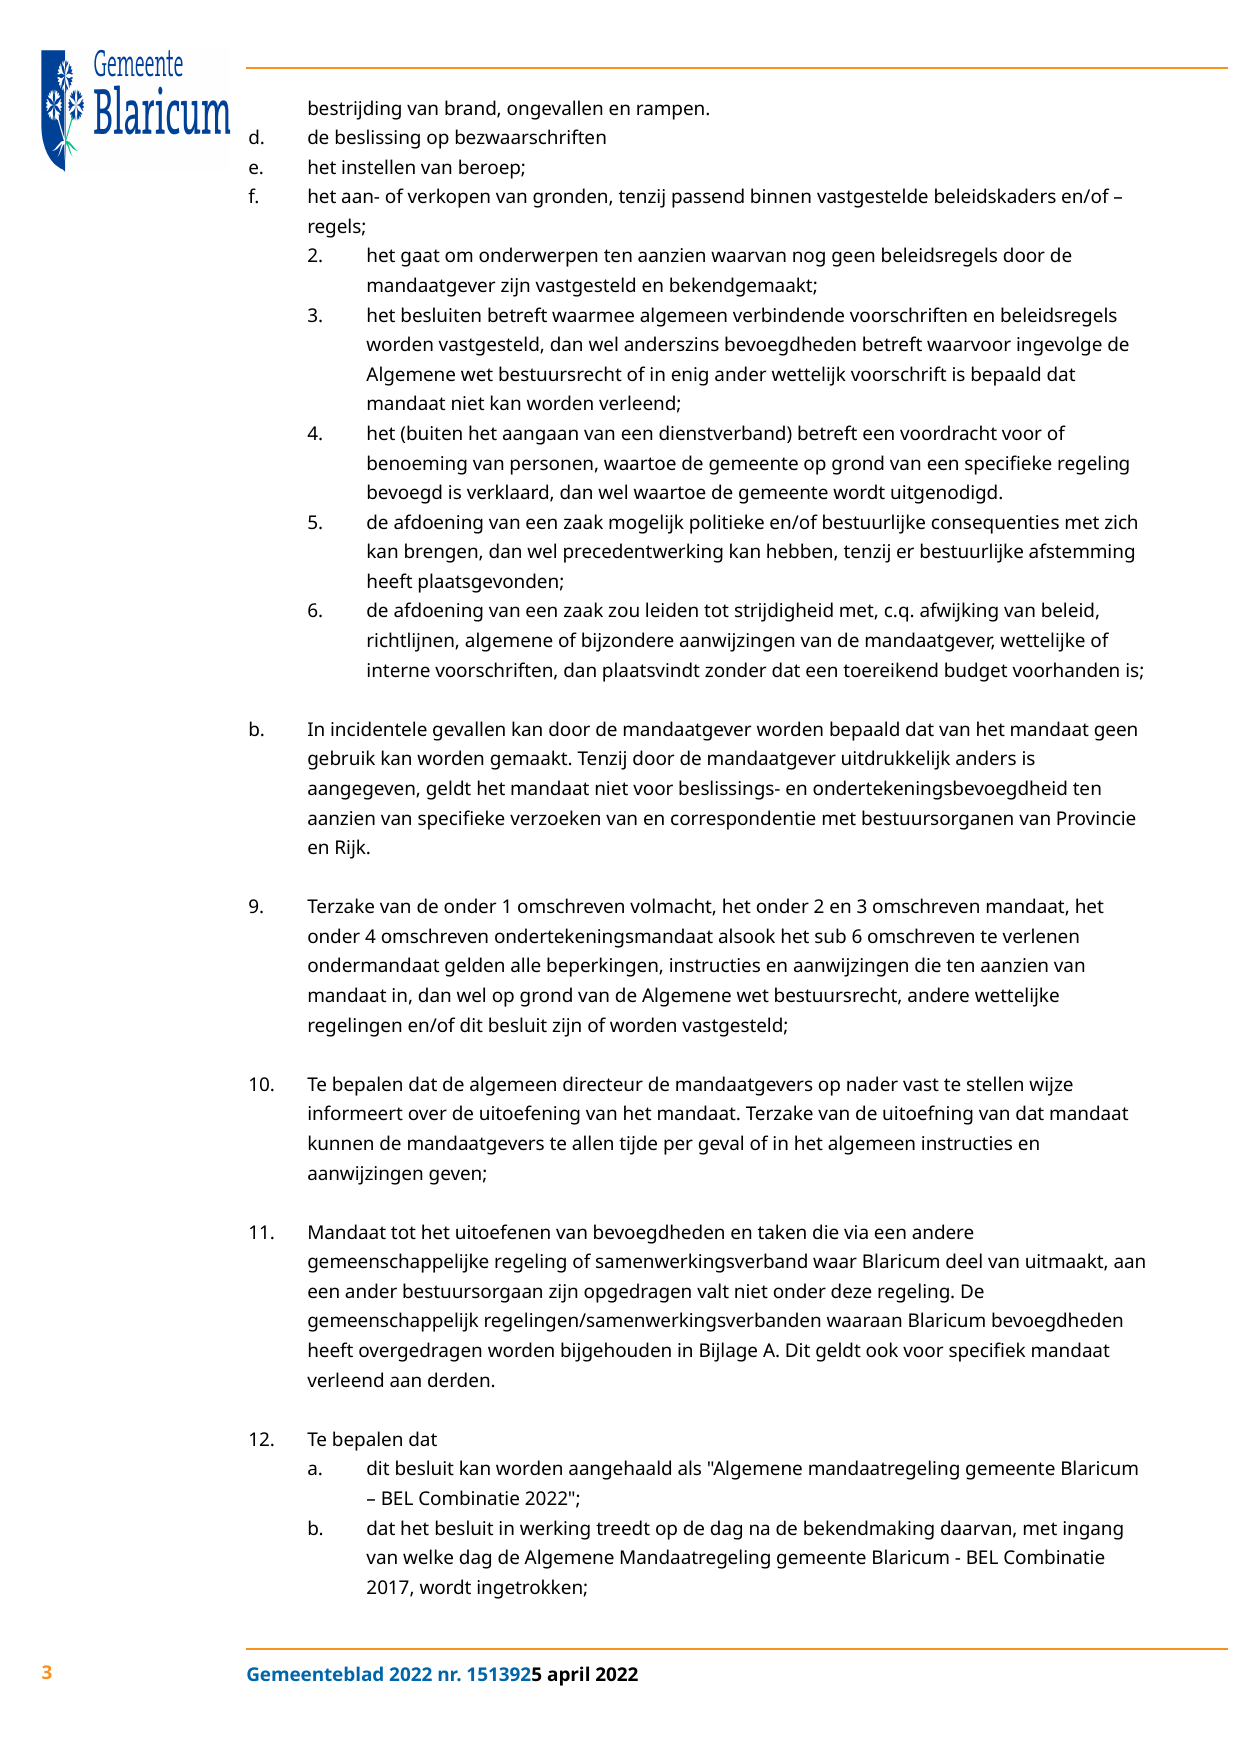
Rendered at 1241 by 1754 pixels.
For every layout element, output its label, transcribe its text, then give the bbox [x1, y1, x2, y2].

list bestrijding van brand, ongevallen en rampen. [248, 95, 1152, 121]
list Terzake van de onder 1 omschreven volmacht, het onder 2 en 3 omschreven mandaat, het onder 4 omschreven ondertekeningsmandaat alsook het sub 6 omschreven te verlenen ondermandaat gelden alle beperkingen, instructies en aanwijzingen die ten aanzien van mandaat in, dan wel op grond van de Algemene wet bestuursrecht, andere wettelijke regelingen en/of dit besluit zijn of worden vastgesteld; [248, 893, 1152, 1038]
list de afdoening van een zaak zou leiden tot strijdigheid met, c.q. afwijking van beleid, richtlijnen, algemene of bijzondere aanwijzingen van de mandaatgever, wettelijke of interne voorschriften, dan plaatsvindt zonder dat een toereikend budget voorhanden is; [307, 598, 1152, 683]
list dit besluit kan worden aangehaald als "Algemene mandaatregeling gemeente Blaricum – BEL Combinatie 2022"; [307, 1456, 1152, 1511]
list het gaat om onderwerpen ten aanzien waarvan nog geen beleidsregels door de mandaatgever zijn vastgesteld en bekendgemaakt; [307, 243, 1152, 298]
list de afdoening van een zaak mogelijk politieke en/of bestuurlijke consequenties met zich kan brengen, dan wel precedentwerking kan hebben, tenzij er bestuurlijke afstemming heeft plaatsgevonden; [307, 509, 1152, 594]
list Mandaat tot het uitoefenen van bevoegdheden en taken die via een andere gemeenschappelijke regeling of samenwerkingsverband waar Blaricum deel van uitmaakt, aan een ander bestuursorgaan zijn opgedragen valt niet onder deze regeling. De gemeenschappelijk regelingen/samenwerkingsverbanden waaraan Blaricum bevoegdheden heeft overgedragen worden bijgehouden in Bijlage A. Dit geldt ook voor specifiek mandaat verleend aan derden. [248, 1219, 1152, 1393]
list Te bepalen dat [248, 1426, 1152, 1452]
list het (buiten het aangaan van een dienstverband) betreft een voordracht voor of benoeming van personen, waartoe de gemeente op grond van een specifieke regeling bevoegd is verklaard, dan wel waartoe de gemeente wordt uitgenodigd. [307, 420, 1152, 505]
list het besluiten betreft waarmee algemeen verbindende voorschriften en beleidsregels worden vastgesteld, dan wel anderszins bevoegdheden betreft waarvoor ingevolge de Algemene wet bestuursrecht of in enig ander wettelijk voorschrift is bepaald dat mandaat niet kan worden verleend; [307, 302, 1152, 416]
list het instellen van beroep; [248, 154, 1152, 180]
list dat het besluit in werking treedt op de dag na de bekendmaking daarvan, met ingang van welke dag de Algemene Mandaatregeling gemeente Blaricum - BEL Combinatie 2017, wordt ingetrokken; [307, 1515, 1152, 1600]
list Te bepalen dat de algemeen directeur de mandaatgevers op nader vast te stellen wijze informeert over de uitoefening van het mandaat. Terzake van de uitoefning van dat mandaat kunnen de mandaatgevers te allen tijde per geval of in het algemeen instructies en aanwijzingen geven; [248, 1071, 1152, 1186]
list de beslissing op bezwaarschriften [248, 124, 1152, 150]
list het aan- of verkopen van gronden, tenzij passend binnen vastgestelde beleidskaders en/of –regels; [248, 183, 1152, 239]
picture [41, 47, 231, 172]
list In incidentele gevallen kan door de mandaatgever worden bepaald dat van het mandaat geen gebruik kan worden gemaakt. Tenzij door de mandaatgever uitdrukkelijk anders is aangegeven, geldt het mandaat niet voor beslissings- en ondertekeningsbevoegdheid ten aanzien van specifieke verzoeken van en correspondentie met bestuursorganen van Provincie en Rijk. [248, 716, 1152, 860]
